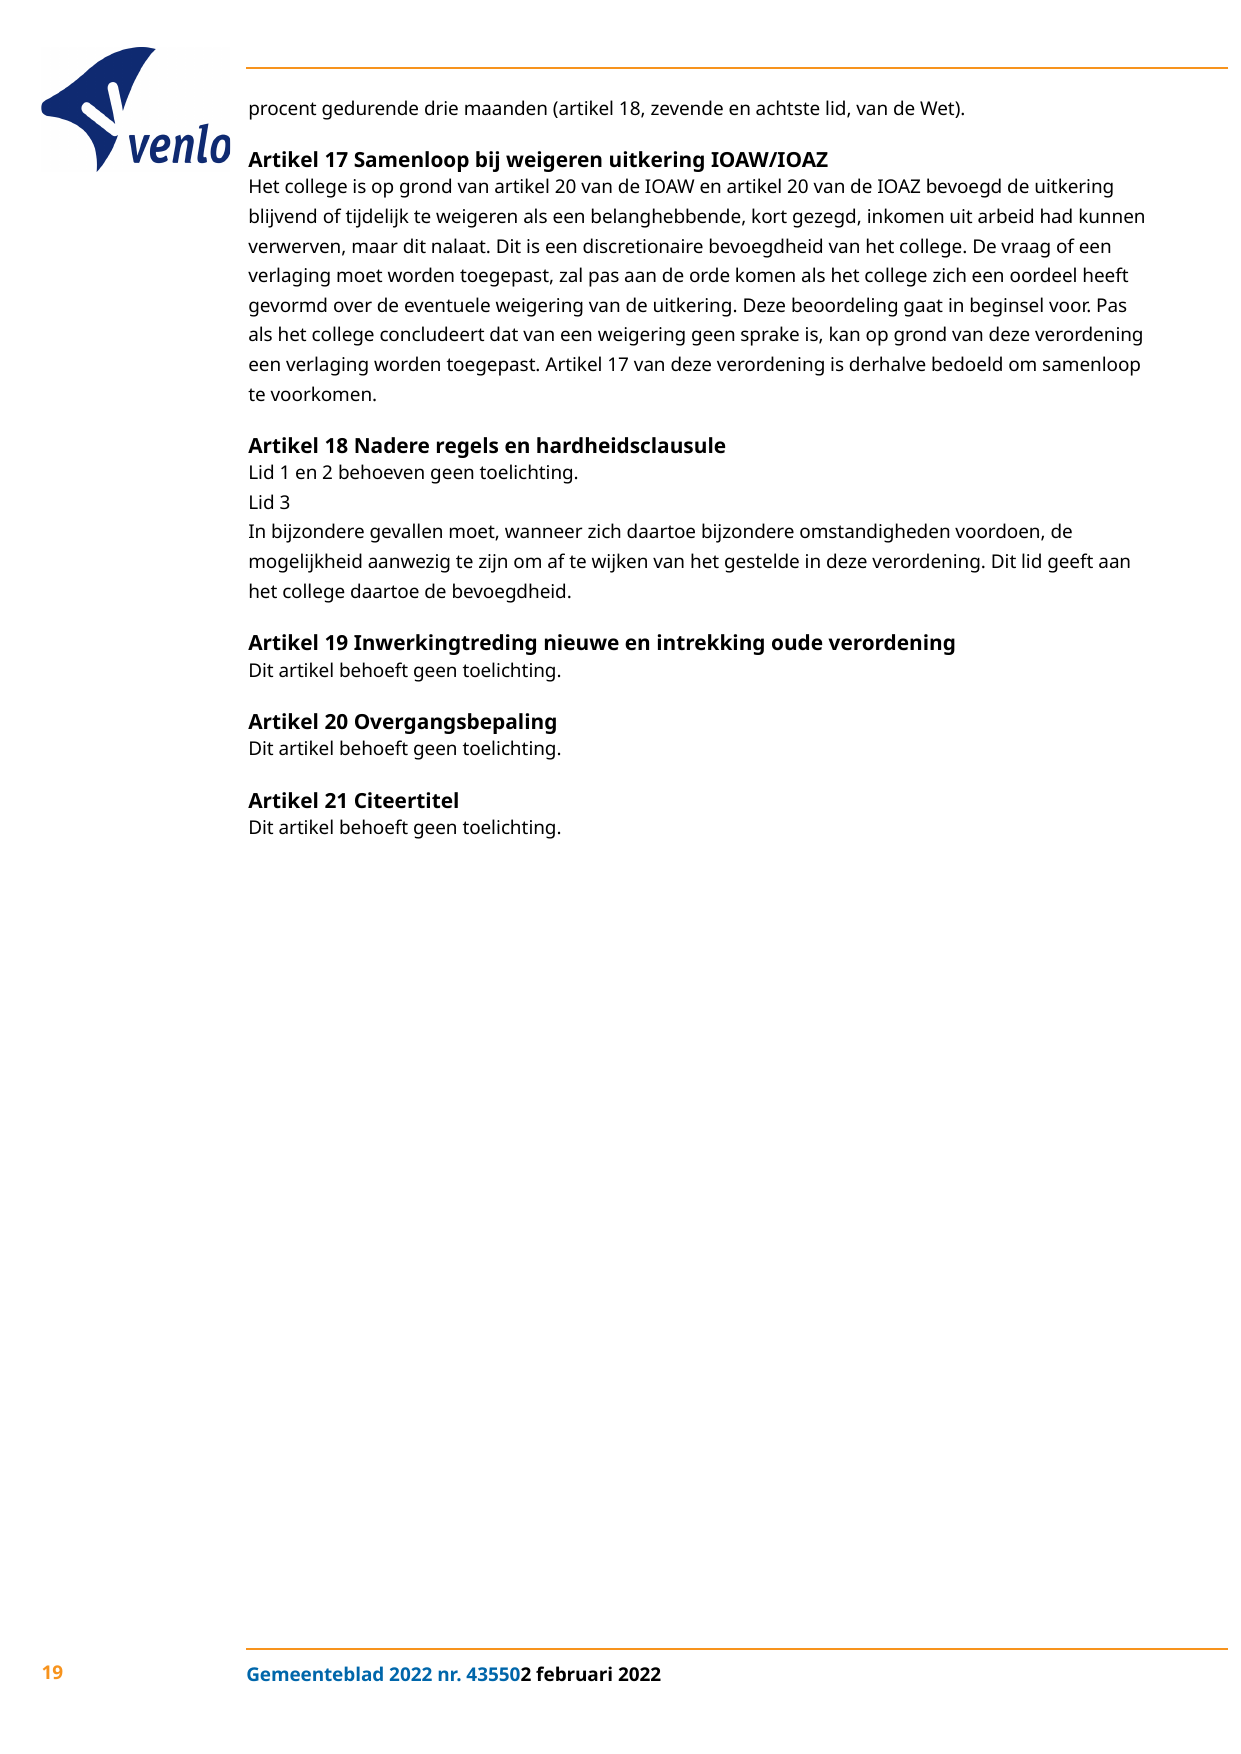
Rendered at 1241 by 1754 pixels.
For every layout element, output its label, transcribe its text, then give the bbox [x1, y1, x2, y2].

text Dit artikel behoeft geen toelichting. [248, 736, 1152, 761]
text procent gedurende drie maanden (artikel 18, zevende en achtste lid, van de Wet). [248, 95, 1152, 121]
text Het college is op grond van artikel 20 van de IOAW en artikel 20 van de IOAZ bevoegd de uitkering blijvend of tijdelijk te weigeren als een belanghebbende, kort gezegd, inkomen uit arbeid had kunnen verwerven, maar dit nalaat. Dit is een discretionaire bevoegdheid van het college. De vraag of een verlaging moet worden toegepast, zal pas aan de orde komen als het college zich een oordeel heeft gevormd over de eventuele weigering van de uitkering. Deze beoordeling gaat in beginsel voor. Pas als het college concludeert dat van een weigering geen sprake is, kan op grond van deze verordening een verlaging worden toegepast. Artikel 17 van deze verordening is derhalve bedoeld om samenloop te voorkomen. [248, 174, 1152, 406]
text Dit artikel behoeft geen toelichting. [248, 814, 1152, 840]
text Dit artikel behoeft geen toelichting. [248, 657, 1152, 682]
text Artikel 18 Nadere regels en hardheidsclausule [248, 431, 1152, 459]
text Artikel 20 Overgangsbepaling [248, 707, 1152, 736]
text Artikel 21 Citeertitel [248, 786, 1152, 814]
text In bijzondere gevallen moet, wanneer zich daartoe bijzondere omstandigheden voordoen, de [248, 519, 1152, 544]
text Lid 3 [248, 489, 1152, 515]
picture [41, 47, 231, 172]
text Artikel 19 Inwerkingtreding nieuwe en intrekking oude verordening [248, 628, 1152, 657]
text mogelijkheid aanwezig te zijn om af te wijken van het gestelde in deze verordening. Dit lid geeft aan het college daartoe de bevoegdheid. [248, 548, 1152, 604]
text Artikel 17 Samenloop bij weigeren uitkering IOAW/IOAZ [248, 145, 1152, 174]
text Lid 1 en 2 behoeven geen toelichting. [248, 459, 1152, 485]
